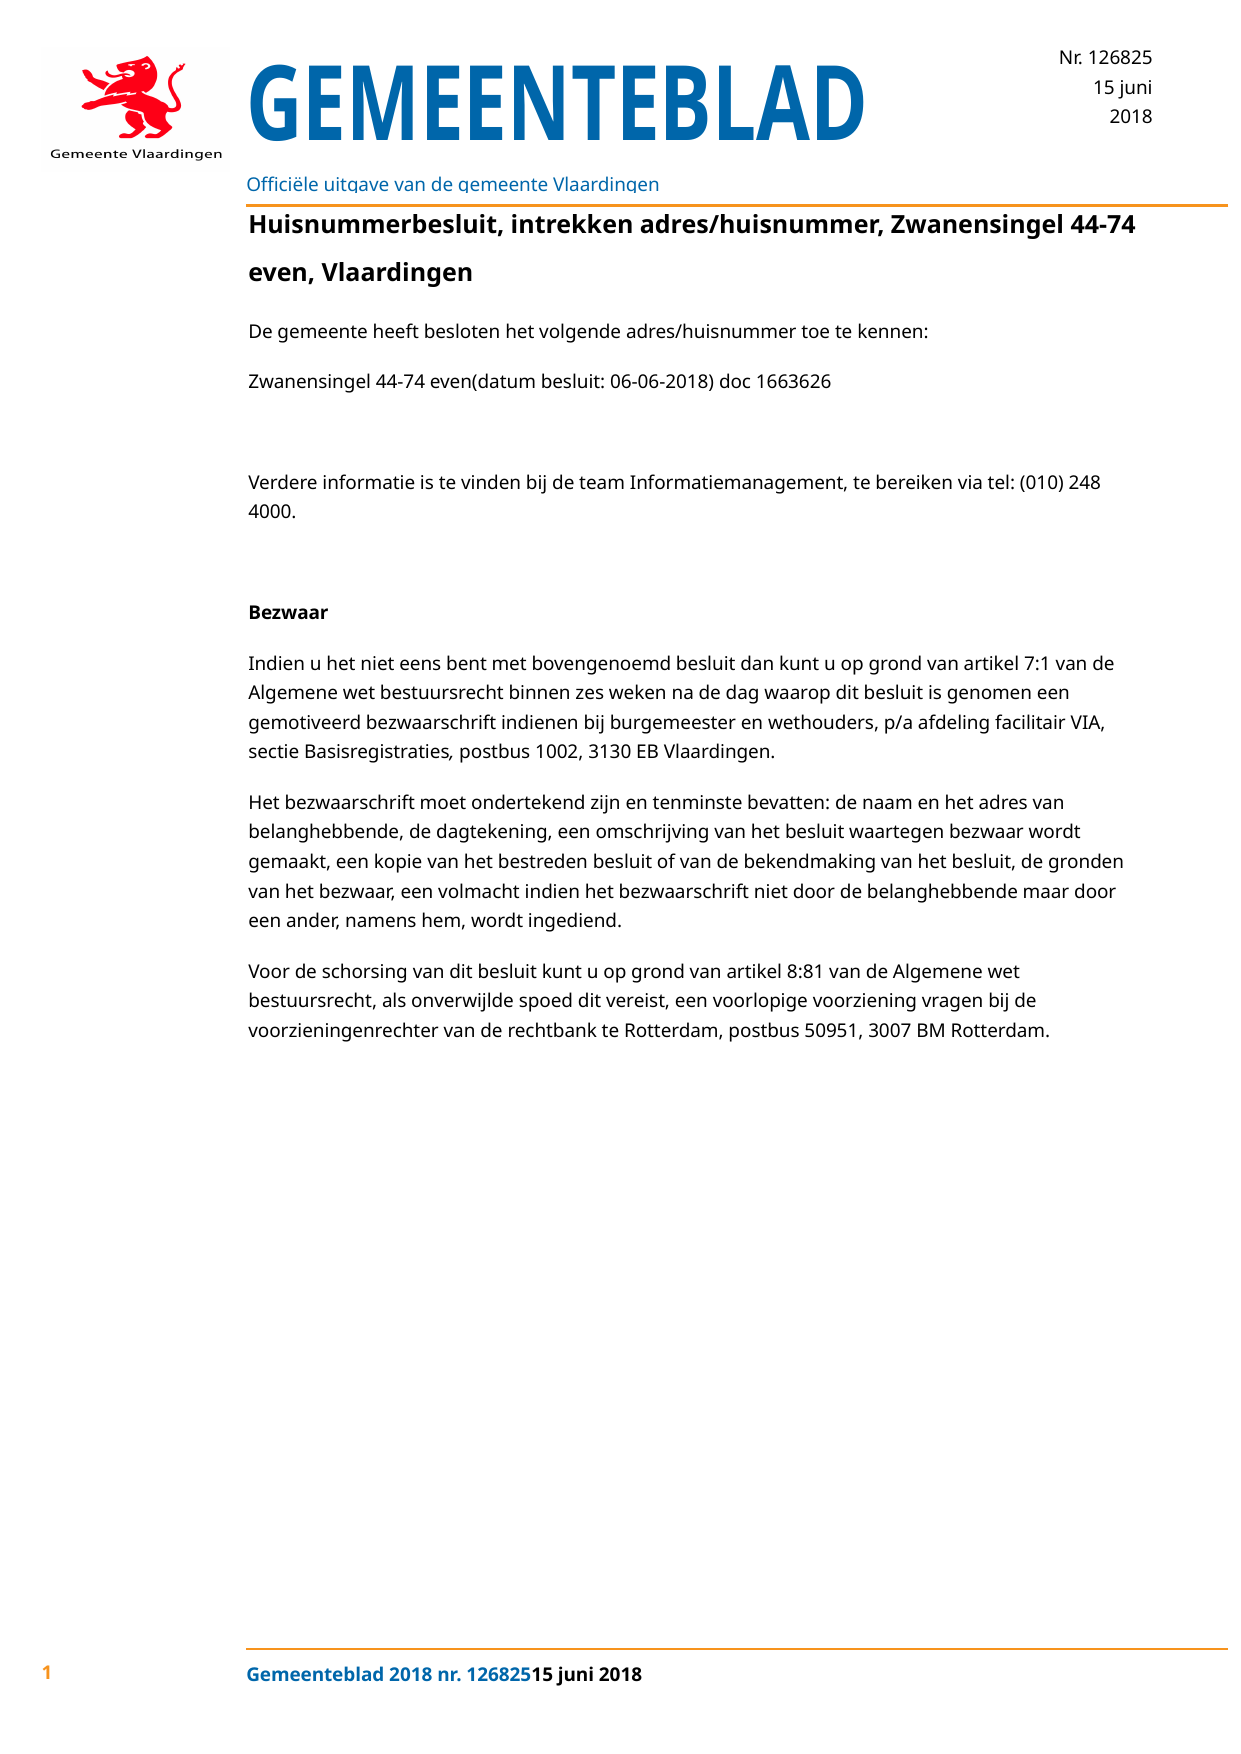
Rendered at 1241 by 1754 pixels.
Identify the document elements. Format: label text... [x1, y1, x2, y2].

text Het bezwaarschrift moet ondertekend zijn en tenminste bevatten: de naam en het adres van belanghebbende, de dagtekening, een omschrijving van het besluit waartegen bezwaar wordt gemaakt, een kopie van het bestreden besluit of van de bekendmaking van het besluit, de gronden van het bezwaar, een volmacht indien het bezwaarschrift niet door de belanghebbende maar door een ander, namens hem, wordt ingediend. [248, 789, 1152, 933]
text Bezwaar [248, 599, 1152, 625]
text De gemeente heeft besloten het volgende adres/huisnummer toe te kennen: [248, 318, 1152, 344]
picture [41, 47, 231, 172]
text Voor de schorsing van dit besluit kunt u op grond van artikel 8:81 van de Algemene wet bestuursrecht, als onverwijlde spoed dit vereist, een voorlopige voorziening vragen bij de voorzieningenrechter van de rechtbank te Rotterdam, postbus 50951, 3007 BM Rotterdam. [248, 958, 1152, 1043]
text Verdere informatie is te vinden bij de team Informatiemanagement, te bereiken via tel: (010) 248 4000. [248, 469, 1152, 524]
text Huisnummerbesluit, intrekken adres/huisnummer, Zwanensingel 44-74 even, Vlaardingen [248, 207, 1152, 288]
text Indien u het niet eens bent met bovengenoemd besluit dan kunt u op grond van artikel 7:1 van de Algemene wet bestuursrecht binnen zes weken na de dag waarop dit besluit is genomen een gemotiveerd bezwaarschrift indienen bij burgemeester en wethouders, p/a afdeling facilitair VIA, sectie Basisregistraties, postbus 1002, 3130 EB Vlaardingen. [248, 650, 1152, 764]
text Zwanensingel 44-74 even(datum besluit: 06-06-2018) doc 1663626 [248, 368, 1152, 394]
